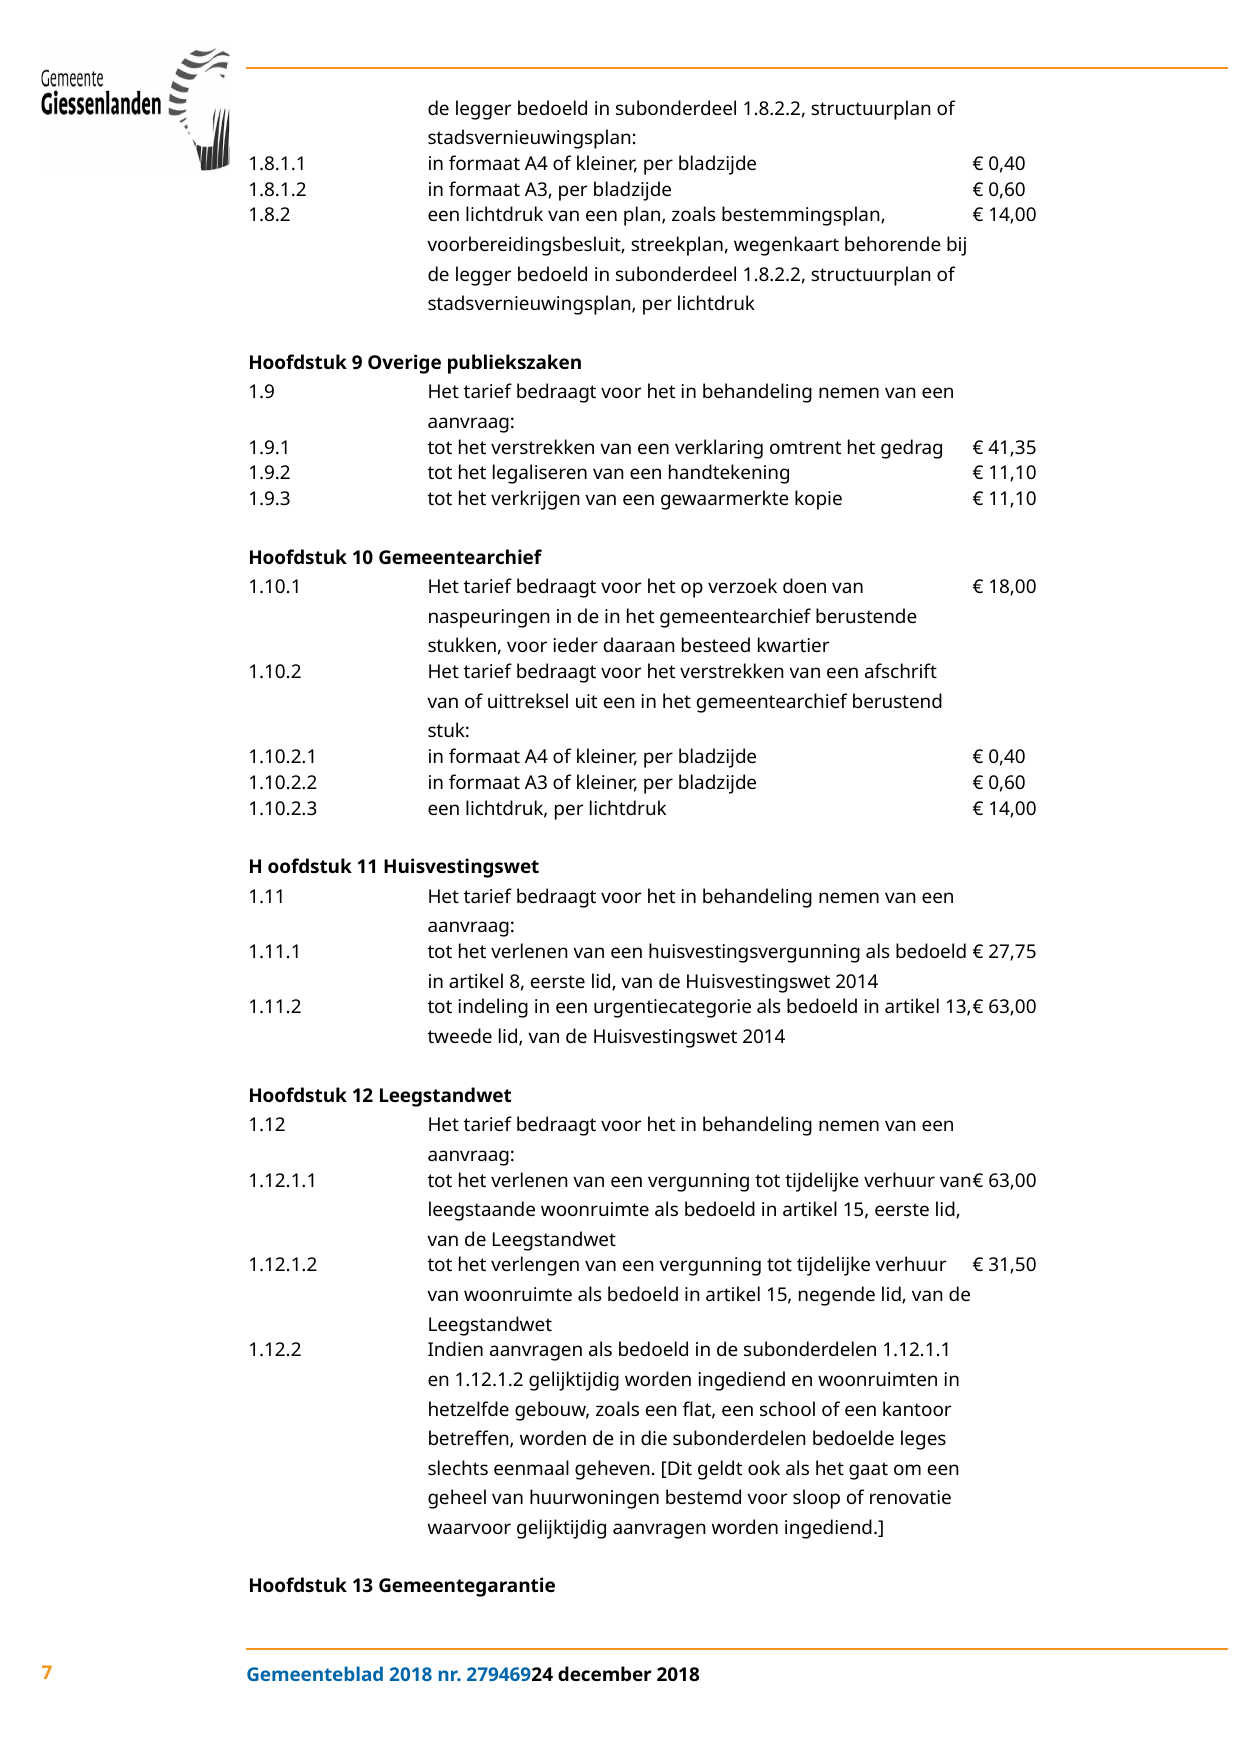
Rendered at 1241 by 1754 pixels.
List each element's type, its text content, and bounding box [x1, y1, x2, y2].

table_cell 1.11.2 [248, 994, 427, 1049]
table_cell een lichtdruk van een plan, zoals bestemmingsplan, voorbereidingsbesluit, streekplan, wegenkaart behorende bij de legger bedoeld in subonderdeel 1.8.2.2, structuurplan of stadsvernieuwingsplan, per lichtdruk [427, 202, 972, 316]
table_cell [973, 659, 1152, 743]
table_header 1.10.1 [248, 574, 427, 658]
table_cell Het tarief bedraagt voor het verstrekken van een afschrift van of uittreksel uit een in het gemeentearchief berustend stuk: [427, 659, 972, 743]
table_cell € 14,00 [973, 202, 1152, 316]
table_cell in formaat A4 of kleiner, per bladzijde [427, 150, 972, 176]
table_cell 1.10.2.1 [248, 743, 427, 769]
table_header [973, 1111, 1152, 1167]
table_cell 1.10.2.3 [248, 795, 427, 821]
table_header 1.11 [248, 883, 427, 938]
table_cell € 41,35 [973, 434, 1152, 459]
table_cell € 63,00 [973, 994, 1152, 1049]
table_cell [248, 95, 427, 150]
text Hoofdstuk 13 Gemeentegarantie [248, 1573, 1152, 1598]
table_cell tot het legaliseren van een handtekening [427, 460, 972, 485]
table_header Het tarief bedraagt voor het in behandeling nemen van een aanvraag: [427, 883, 972, 938]
table_header Het tarief bedraagt voor het in behandeling nemen van een aanvraag: [427, 1111, 972, 1167]
table_cell 1.10.2 [248, 659, 427, 743]
table_cell 1.11.1 [248, 938, 427, 994]
table_cell 1.12.2 [248, 1337, 427, 1540]
table_cell tot het verstrekken van een verklaring omtrent het gedrag [427, 434, 972, 459]
table_cell tot het verlengen van een vergunning tot tijdelijke verhuur van woonruimte als bedoeld in artikel 15, negende lid, van de Leegstandwet [427, 1252, 972, 1337]
table_cell € 11,10 [973, 485, 1152, 511]
table_cell de legger bedoeld in subonderdeel 1.8.2.2, structuurplan of stadsvernieuwingsplan: [427, 95, 972, 150]
table_cell € 14,00 [973, 795, 1152, 821]
table_header € 18,00 [973, 574, 1152, 658]
text Hoofdstuk 12 Leegstandwet [248, 1082, 1152, 1107]
table_cell 1.12.1.2 [248, 1252, 427, 1337]
table_header 1.9 [248, 379, 427, 434]
table_cell 1.9.3 [248, 485, 427, 511]
table_cell € 0,60 [973, 769, 1152, 795]
table_cell in formaat A3 of kleiner, per bladzijde [427, 769, 972, 795]
table_cell Indien aanvragen als bedoeld in de subonderdelen 1.12.1.1 en 1.12.1.2 gelijktijdig worden ingediend en woonruimten in hetzelfde gebouw, zoals een flat, een school of een kantoor betreffen, worden de in die subonderdelen bedoelde leges slechts eenmaal geheven. [Dit geldt ook als het gaat om een geheel van huurwoningen bestemd voor sloop of renovatie waarvoor gelijktijdig aanvragen worden ingediend.] [427, 1337, 972, 1540]
table_header [973, 379, 1152, 434]
table_cell [973, 95, 1152, 150]
table_header Het tarief bedraagt voor het in behandeling nemen van een aanvraag: [427, 379, 972, 434]
table_cell € 11,10 [973, 460, 1152, 485]
table_cell 1.8.1.1 [248, 150, 427, 176]
table_cell 1.8.2 [248, 202, 427, 316]
table_cell 1.12.1.1 [248, 1167, 427, 1252]
table_cell in formaat A4 of kleiner, per bladzijde [427, 743, 972, 769]
table_cell tot het verkrijgen van een gewaarmerkte kopie [427, 485, 972, 511]
table_cell tot het verlenen van een vergunning tot tijdelijke verhuur van leegstaande woonruimte als bedoeld in artikel 15, eerste lid, van de Leegstandwet [427, 1167, 972, 1252]
table_cell tot het verlenen van een huisvestingsvergunning als bedoeld in artikel 8, eerste lid, van de Huisvestingswet 2014 [427, 938, 972, 994]
text Hoofdstuk 9 Overige publiekszaken [248, 349, 1152, 374]
text H oofdstuk 11 Huisvestingswet [248, 853, 1152, 879]
table_cell 1.8.1.2 [248, 176, 427, 202]
table_cell tot indeling in een urgentiecategorie als bedoeld in artikel 13, tweede lid, van de Huisvestingswet 2014 [427, 994, 972, 1049]
table_cell € 63,00 [973, 1167, 1152, 1252]
table_header Het tarief bedraagt voor het op verzoek doen van naspeuringen in de in het gemeentearchief berustende stukken, voor ieder daaraan besteed kwartier [427, 574, 972, 658]
table_cell 1.10.2.2 [248, 769, 427, 795]
table_cell [973, 1337, 1152, 1540]
table_cell een lichtdruk, per lichtdruk [427, 795, 972, 821]
table_cell 1.9.1 [248, 434, 427, 459]
table_cell € 0,40 [973, 150, 1152, 176]
picture [41, 47, 231, 172]
table_header [973, 883, 1152, 938]
table_cell € 0,40 [973, 743, 1152, 769]
table_cell € 31,50 [973, 1252, 1152, 1337]
text Hoofdstuk 10 Gemeentearchief [248, 544, 1152, 569]
table_cell € 27,75 [973, 938, 1152, 994]
table_header 1.12 [248, 1111, 427, 1167]
table_cell in formaat A3, per bladzijde [427, 176, 972, 202]
table_cell 1.9.2 [248, 460, 427, 485]
table_cell € 0,60 [973, 176, 1152, 202]
